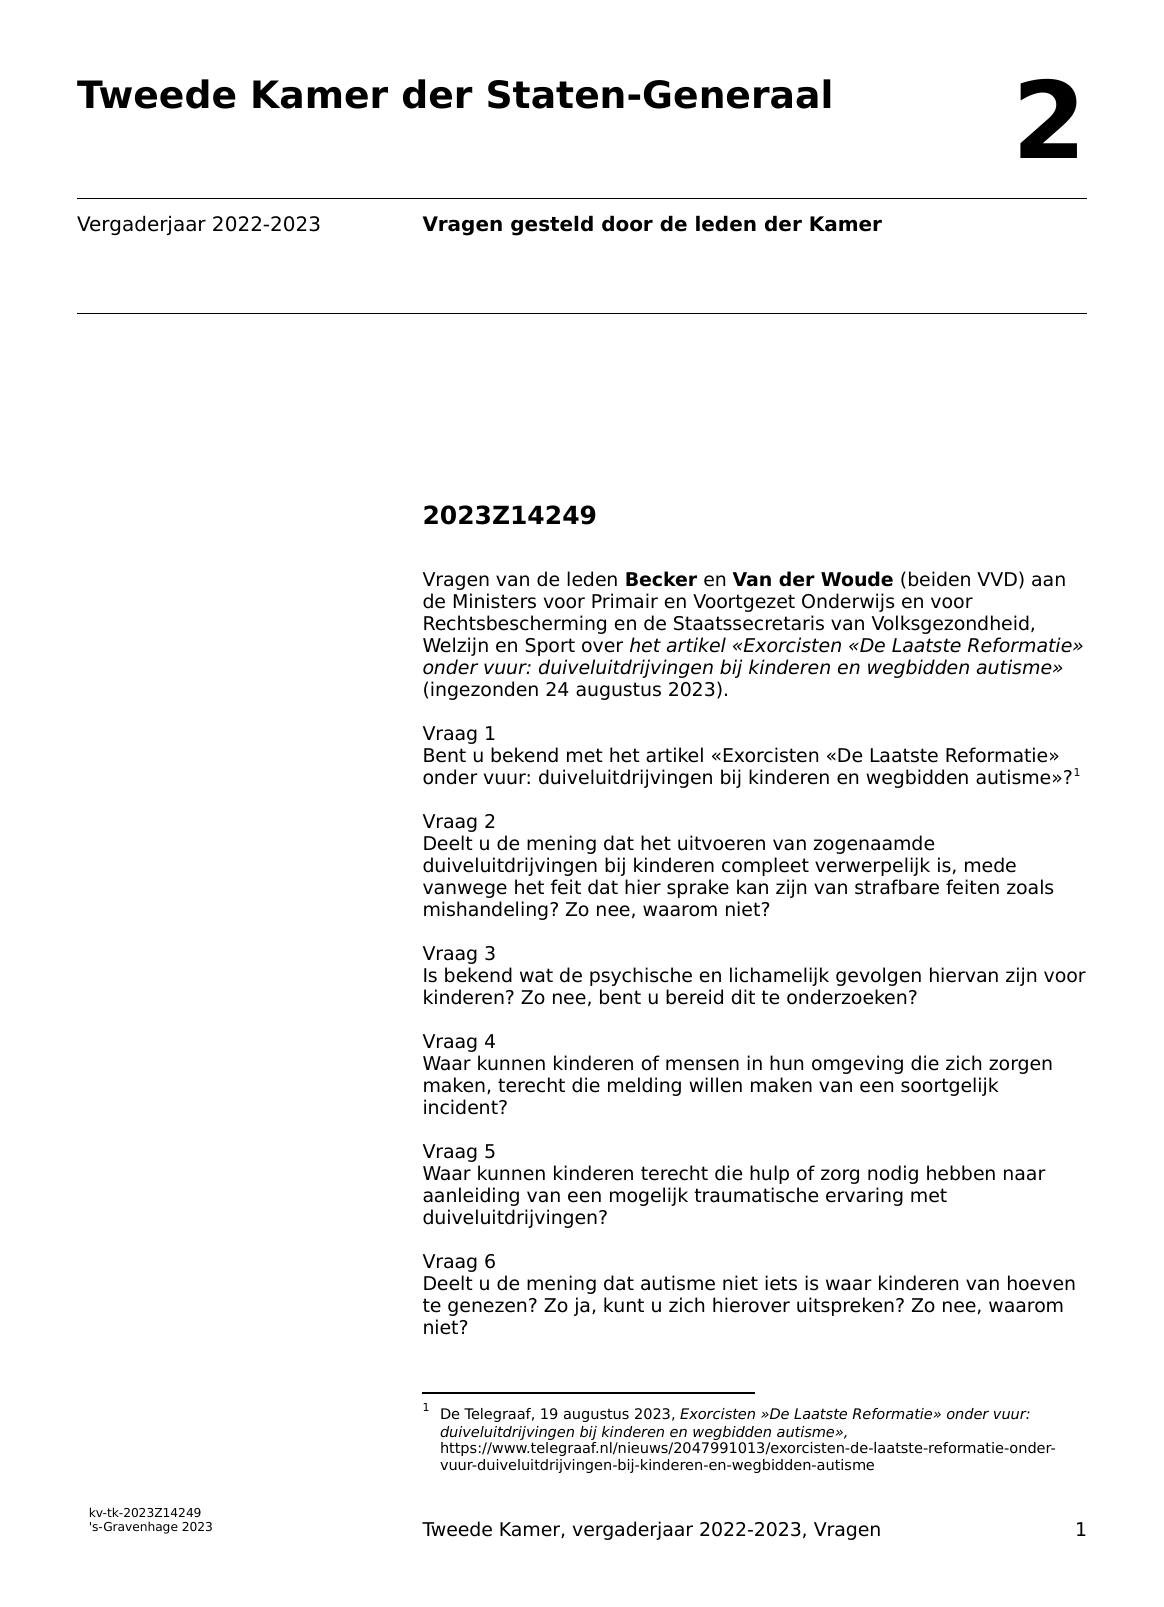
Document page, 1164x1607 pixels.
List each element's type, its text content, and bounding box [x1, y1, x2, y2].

text Vragen van de leden Becker en Van der Woude (beiden VVD) aan de Ministers voor Primair en Voortgezet Onderwijs en voor Rechtsbescherming en de Staatssecretaris van Volksgezondheid, Welzijn en Sport over het artikel «Exorcisten «De Laatste Reformatie» onder vuur: duiveluitdrijvingen bij kinderen en wegbidden autisme» (ingezonden 24 augustus 2023). [422, 569, 1087, 701]
text Vraag 3 [422, 943, 1087, 965]
table_cell Vergaderjaar 2022-2023 [77, 199, 422, 313]
text De Telegraaf, 19 augustus 2023, Exorcisten »De Laatste Reformatie» onder vuur: duiveluitdrijvingen bij kinderen en wegbidden autisme», https://www.telegraaf.nl/nieuws/2047991013/exorcisten-de-laatste-reformatie-onder-vuur-duiveluitdrijvingen-bij-kinderen-en-wegbidden-autisme [422, 1402, 1087, 1474]
text 2023Z14249 [422, 501, 1087, 531]
text 's-Gravenhage 2023 [88, 1520, 323, 1534]
text Vraag 4 [422, 1031, 1087, 1053]
text Waar kunnen kinderen terecht die hulp of zorg nodig hebben naar aanleiding van een mogelijk traumatische ervaring met duiveluitdrijvingen? [422, 1163, 1087, 1229]
text Deelt u de mening dat autisme niet iets is waar kinderen van hoeven te genezen? Zo ja, kunt u zich hierover uitspreken? Zo nee, waarom niet? [422, 1273, 1087, 1339]
text Vraag 2 [422, 811, 1087, 833]
text Deelt u de mening dat het uitvoeren van zogenaamde duiveluitdrijvingen bij kinderen compleet verwerpelijk is, mede vanwege het feit dat hier sprake kan zijn van strafbare feiten zoals mishandeling? Zo nee, waarom niet? [422, 833, 1087, 921]
text Vraag 1 [422, 723, 1087, 745]
table_cell Vragen gesteld door de leden der Kamer [422, 199, 1087, 313]
text Is bekend wat de psychische en lichamelijk gevolgen hiervan zijn voor kinderen? Zo nee, bent u bereid dit te onderzoeken? [422, 965, 1087, 1009]
text kv-tk-2023Z14249 [88, 1506, 323, 1520]
table_header Tweede Kamer der Staten-Generaal [77, 59, 886, 198]
text Bent u bekend met het artikel «Exorcisten «De Laatste Reformatie» onder vuur: duiveluitdrijvingen bij kinderen en wegbidden autisme»? [422, 745, 1087, 789]
text Vraag 6 [422, 1251, 1087, 1273]
text Waar kunnen kinderen of mensen in hun omgeving die zich zorgen maken, terecht die melding willen maken van een soortgelijk incident? [422, 1053, 1087, 1119]
table_header 2 [886, 59, 1087, 198]
text Vraag 5 [422, 1141, 1087, 1163]
